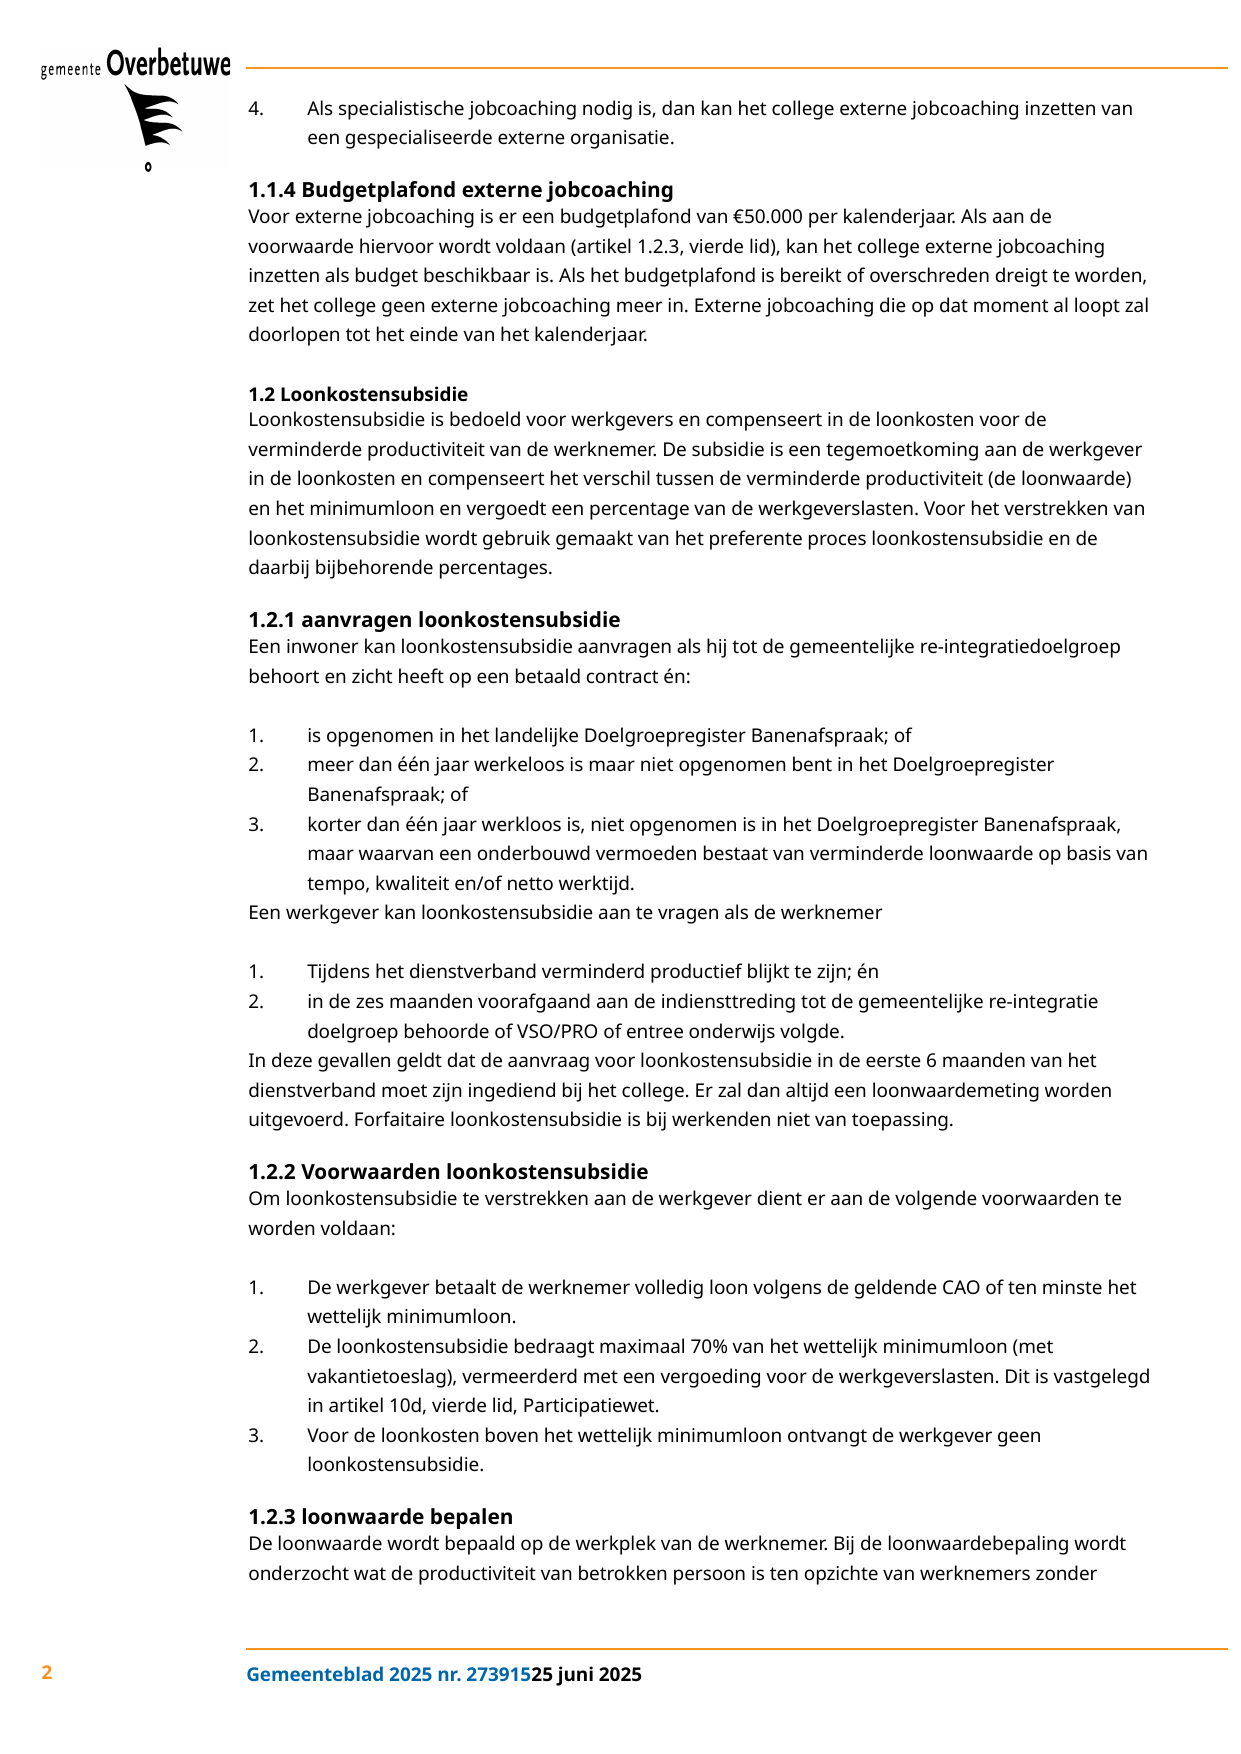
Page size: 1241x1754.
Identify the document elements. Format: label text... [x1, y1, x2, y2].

list Als specialistische jobcoaching nodig is, dan kan het college externe jobcoaching inzetten van een gespecialiseerde externe organisatie. [248, 95, 1152, 150]
text In deze gevallen geldt dat de aanvraag voor loonkostensubsidie in de eerste 6 maanden van het dienstverband moet zijn ingediend bij het college. Er zal dan altijd een loonwaardemeting worden uitgevoerd. Forfaitaire loonkostensubsidie is bij werkenden niet van toepassing. [248, 1047, 1152, 1132]
list meer dan één jaar werkeloos is maar niet opgenomen bent in het Doelgroepregister Banenafspraak; of [248, 752, 1152, 807]
list Voor de loonkosten boven het wettelijk minimumloon ontvangt de werkgever geen loonkostensubsidie. [248, 1422, 1152, 1477]
text Om loonkostensubsidie te verstrekken aan de werkgever dient er aan de volgende voorwaarden te worden voldaan: [248, 1185, 1152, 1241]
text Een inwoner kan loonkostensubsidie aanvragen als hij tot de gemeentelijke re-integratiedoelgroep behoort en zicht heeft op een betaald contract én: [248, 633, 1152, 688]
text Een werkgever kan loonkostensubsidie aan te vragen als de werknemer [248, 899, 1152, 925]
text 1.2.3 loonwaarde bepalen [248, 1502, 1152, 1531]
text Voor externe jobcoaching is er een budgetplafond van €50.000 per kalenderjaar. Als aan de voorwaarde hiervoor wordt voldaan (artikel 1.2.3, vierde lid), kan het college externe jobcoaching inzetten als budget beschikbaar is. Als het budgetplafond is bereikt of overschreden dreigt te worden, zet het college geen externe jobcoaching meer in. Externe jobcoaching die op dat moment al loopt zal doorlopen tot het einde van het kalenderjaar. [248, 203, 1152, 347]
text Loonkostensubsidie is bedoeld voor werkgevers en compenseert in de loonkosten voor de verminderde productiviteit van de werknemer. De subsidie is een tegemoetkoming aan de werkgever in de loonkosten en compenseert het verschil tussen de verminderde productiviteit (de loonwaarde) en het minimumloon en vergoedt een percentage van de werkgeverslasten. Voor het verstrekken van loonkostensubsidie wordt gebruik gemaakt van het preferente proces loonkostensubsidie en de daarbij bijbehorende percentages. [248, 406, 1152, 580]
list is opgenomen in het landelijke Doelgroepregister Banenafspraak; of [248, 722, 1152, 748]
list Tijdens het dienstverband verminderd productief blijkt te zijn; én [248, 959, 1152, 984]
text 1.2.2 Voorwaarden loonkostensubsidie [248, 1157, 1152, 1185]
text De loonwaarde wordt bepaald op de werkplek van de werknemer. Bij de loonwaardebepaling wordt onderzocht wat de productiviteit van betrokken persoon is ten opzichte van werknemers zonder [248, 1531, 1152, 1586]
list korter dan één jaar werkloos is, niet opgenomen is in het Doelgroepregister Banenafspraak, maar waarvan een onderbouwd vermoeden bestaat van verminderde loonwaarde op basis van tempo, kwaliteit en/of netto werktijd. [248, 811, 1152, 896]
list De werkgever betaalt de werknemer volledig loon volgens de geldende CAO of ten minste het wettelijk minimumloon. [248, 1274, 1152, 1329]
text 1.2 Loonkostensubsidie [248, 381, 1152, 406]
list De loonkostensubsidie bedraagt maximaal 70% van het wettelijk minimumloon (met vakantietoeslag), vermeerderd met een vergoeding voor de werkgeverslasten. Dit is vastgelegd in artikel 10d, vierde lid, Participatiewet. [248, 1333, 1152, 1418]
text 1.2.1 aanvragen loonkostensubsidie [248, 605, 1152, 633]
picture [41, 47, 231, 172]
list in de zes maanden voorafgaand aan de indiensttreding tot de gemeentelijke re-integratie doelgroep behoorde of VSO/PRO of entree onderwijs volgde. [248, 988, 1152, 1043]
text 1.1.4 Budgetplafond externe jobcoaching [248, 175, 1152, 203]
